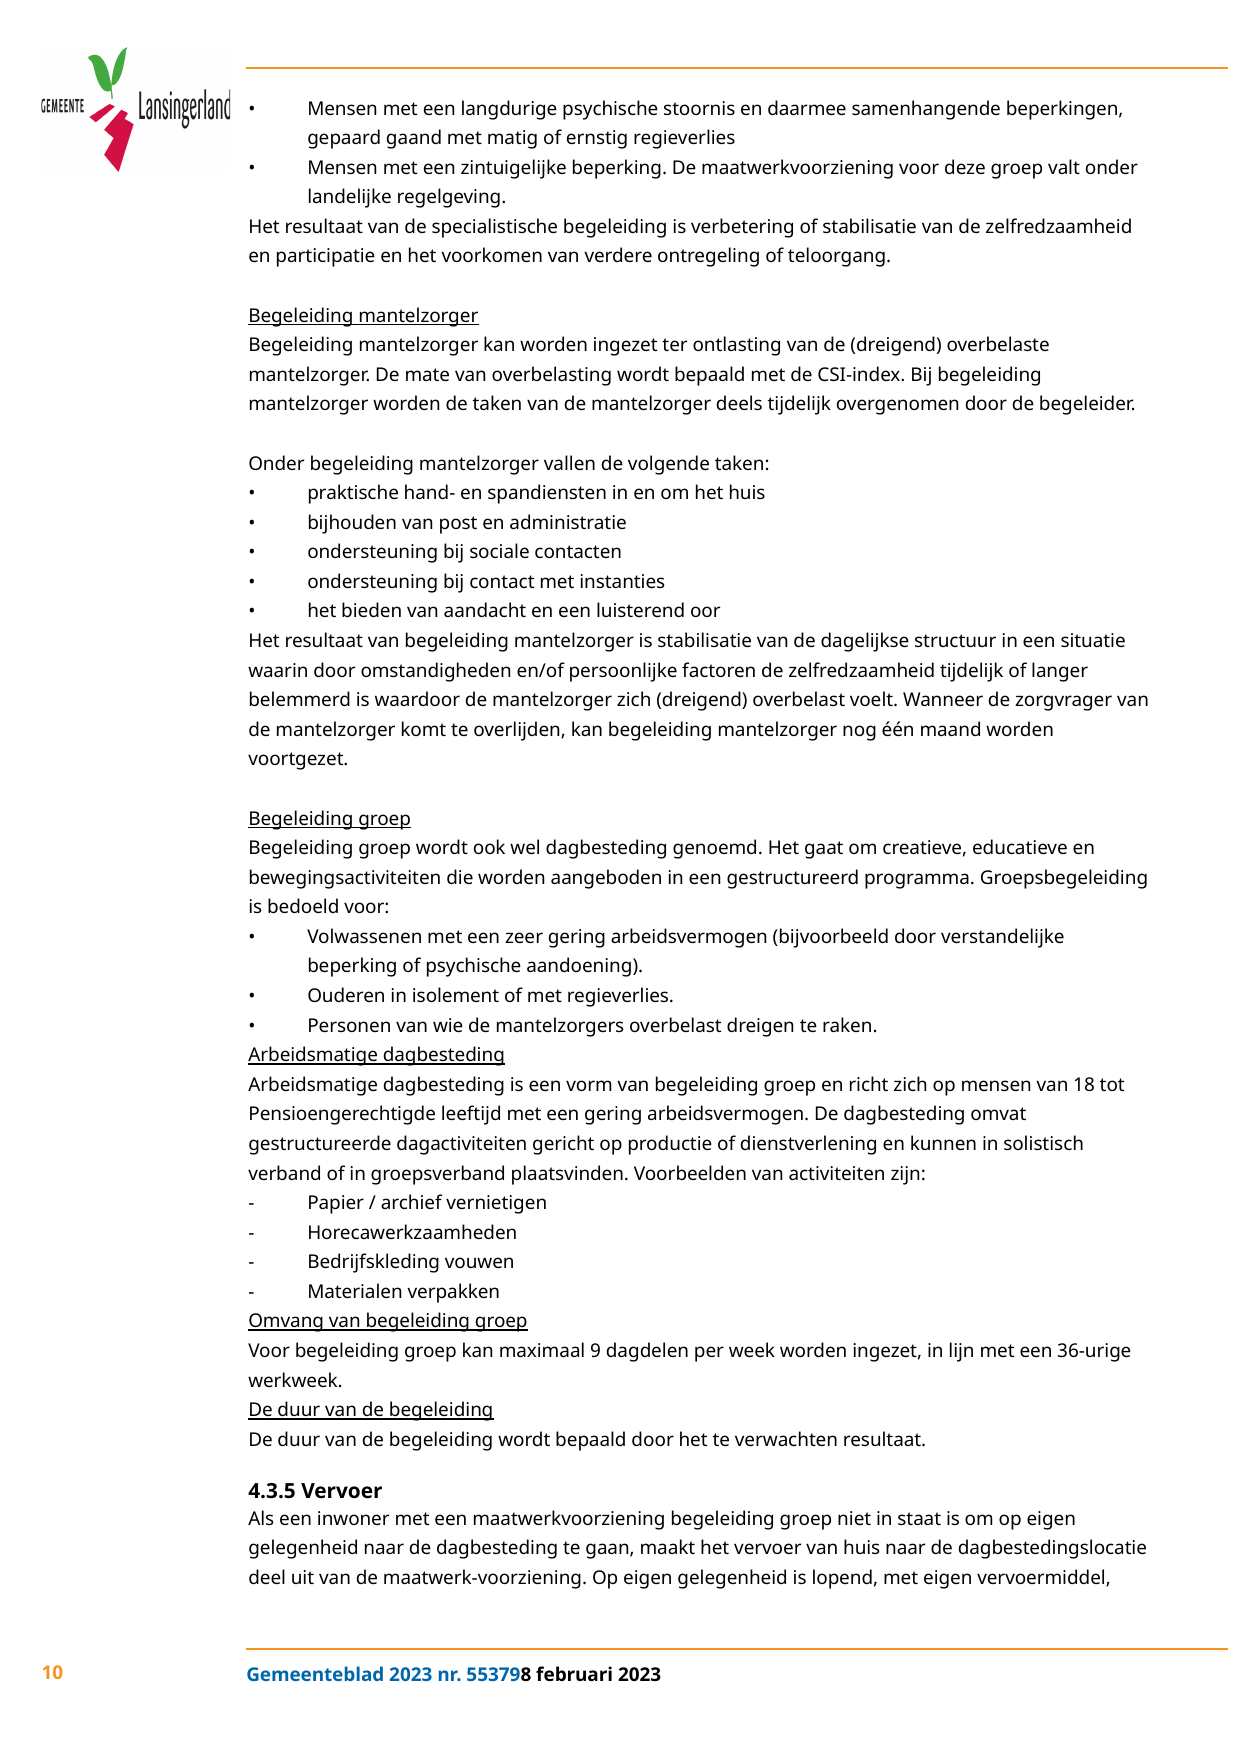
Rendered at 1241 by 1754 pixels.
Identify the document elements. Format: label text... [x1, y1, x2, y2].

list Volwassenen met een zeer gering arbeidsvermogen (bijvoorbeeld door verstandelijke beperking of psychische aandoening). [248, 923, 1152, 978]
text Omvang van begeleiding groep [248, 1308, 1152, 1333]
list ondersteuning bij sociale contacten [248, 538, 1152, 564]
text Arbeidsmatige dagbesteding [248, 1041, 1152, 1067]
picture [41, 47, 231, 172]
text Als een inwoner met een maatwerkvoorziening begeleiding groep niet in staat is om op eigen gelegenheid naar de dagbesteding te gaan, maakt het vervoer van huis naar de dagbestedingslocatie deel uit van de maatwerk-voorziening. Op eigen gelegenheid is lopend, met eigen vervoermiddel, [248, 1505, 1152, 1590]
list Mensen met een langdurige psychische stoornis en daarmee samenhangende beperkingen, gepaard gaand met matig of ernstig regieverlies [248, 95, 1152, 150]
text Onder begeleiding mantelzorger vallen de volgende taken: [248, 450, 1152, 476]
list ondersteuning bij contact met instanties [248, 568, 1152, 594]
list het bieden van aandacht en een luisterend oor [248, 598, 1152, 623]
list Materialen verpakken [248, 1278, 1152, 1304]
list Mensen met een zintuigelijke beperking. De maatwerkvoorziening voor deze groep valt onder landelijke regelgeving. [248, 154, 1152, 209]
list Horecawerkzaamheden [248, 1219, 1152, 1245]
list bijhouden van post en administratie [248, 509, 1152, 535]
text Het resultaat van begeleiding mantelzorger is stabilisatie van de dagelijkse structuur in een situatie waarin door omstandigheden en/of persoonlijke factoren de zelfredzaamheid tijdelijk of langer belemmerd is waardoor de mantelzorger zich (dreigend) overbelast voelt. Wanneer de zorgvrager van de mantelzorger komt te overlijden, kan begeleiding mantelzorger nog één maand worden voortgezet. [248, 627, 1152, 771]
text Voor begeleiding groep kan maximaal 9 dagdelen per week worden ingezet, in lijn met een 36-urige werkweek. [248, 1337, 1152, 1393]
text Begeleiding groep [248, 805, 1152, 831]
text Arbeidsmatige dagbesteding is een vorm van begeleiding groep en richt zich op mensen van 18 tot Pensioengerechtigde leeftijd met een gering arbeidsvermogen. De dagbesteding omvat gestructureerde dagactiviteiten gericht op productie of dienstverlening en kunnen in solistisch verband of in groepsverband plaatsvinden. Voorbeelden van activiteiten zijn: [248, 1071, 1152, 1186]
text Begeleiding groep wordt ook wel dagbesteding genoemd. Het gaat om creatieve, educatieve en bewegingsactiviteiten die worden aangeboden in een gestructureerd programma. Groepsbegeleiding is bedoeld voor: [248, 834, 1152, 919]
text De duur van de begeleiding wordt bepaald door het te verwachten resultaat. [248, 1426, 1152, 1452]
list Personen van wie de mantelzorgers overbelast dreigen te raken. [248, 1012, 1152, 1038]
text Begeleiding mantelzorger kan worden ingezet ter ontlasting van de (dreigend) overbelaste mantelzorger. De mate van overbelasting wordt bepaald met de CSI-index. Bij begeleiding mantelzorger worden de taken van de mantelzorger deels tijdelijk overgenomen door de begeleider. [248, 331, 1152, 416]
list Papier / archief vernietigen [248, 1189, 1152, 1215]
list Ouderen in isolement of met regieverlies. [248, 982, 1152, 1008]
text Begeleiding mantelzorger [248, 302, 1152, 328]
text Het resultaat van de specialistische begeleiding is verbetering of stabilisatie van de zelfredzaamheid en participatie en het voorkomen van verdere ontregeling of teloorgang. [248, 213, 1152, 268]
text De duur van de begeleiding [248, 1396, 1152, 1422]
list Bedrijfskleding vouwen [248, 1248, 1152, 1274]
list praktische hand- en spandiensten in en om het huis [248, 479, 1152, 505]
text 4.3.5 Vervoer [248, 1476, 1152, 1505]
